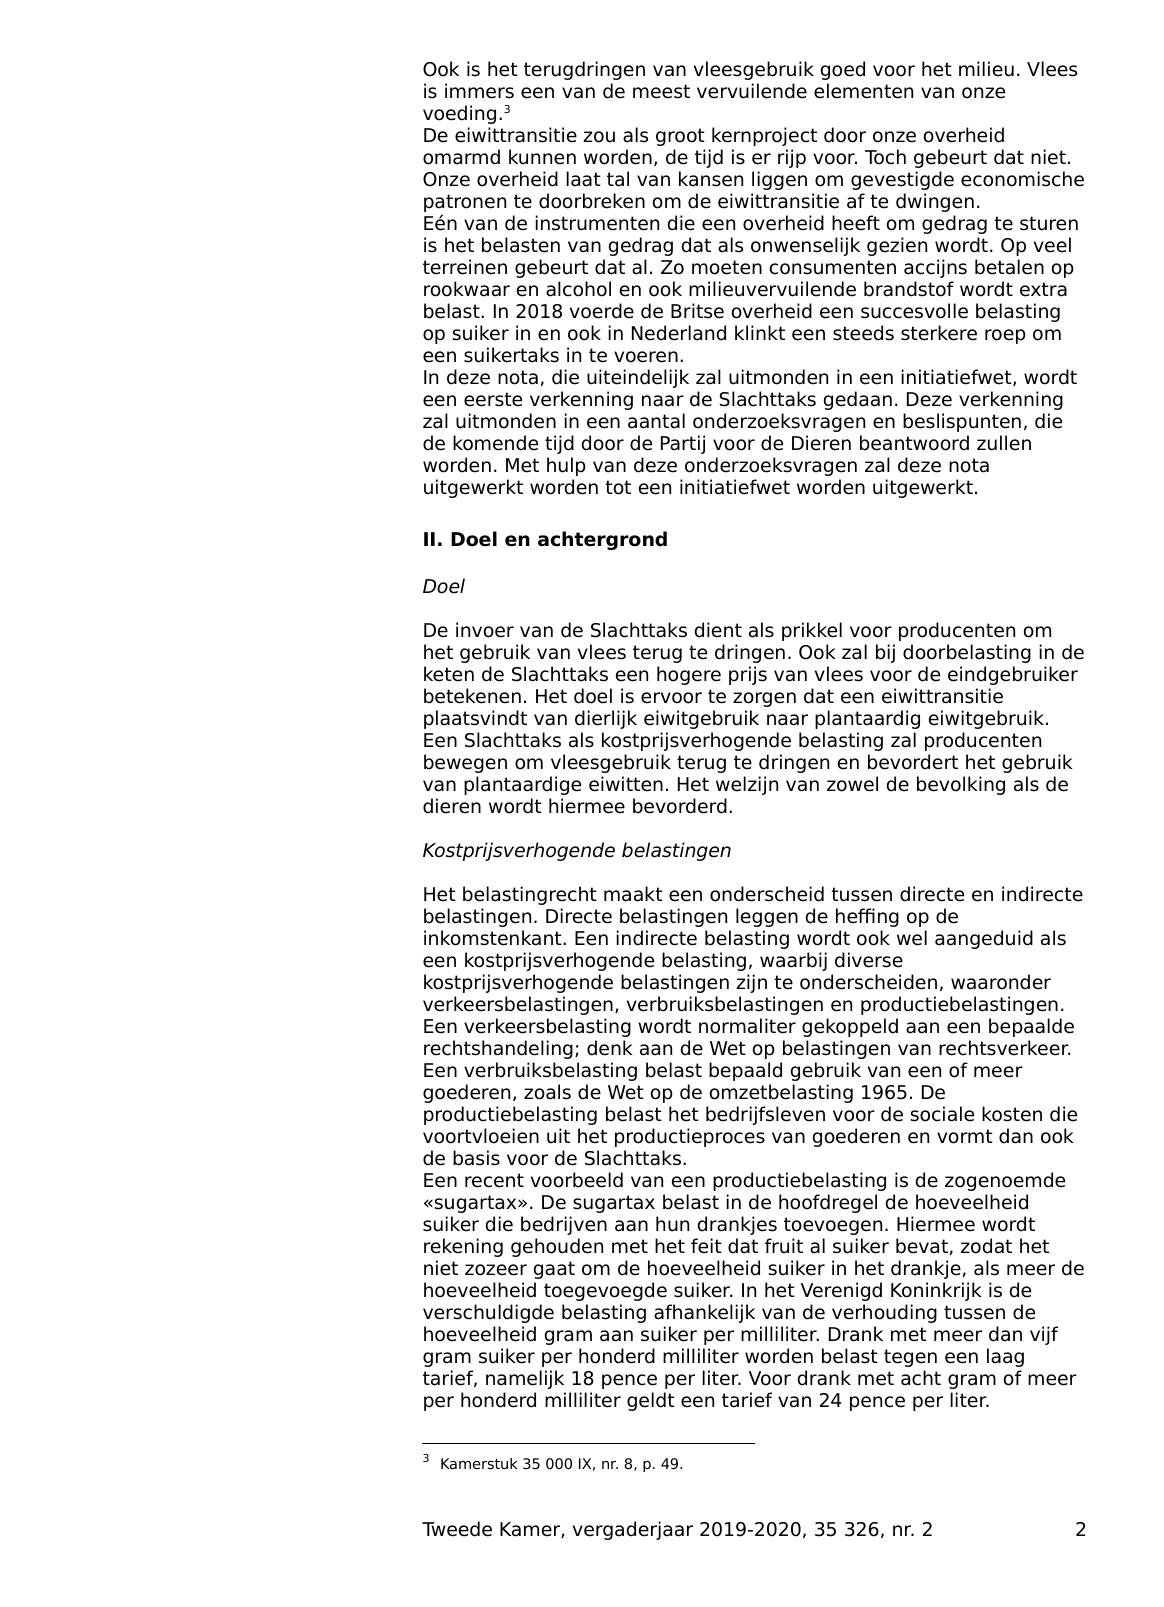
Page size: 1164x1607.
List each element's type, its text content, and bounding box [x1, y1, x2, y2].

text Een recent voorbeeld van een productiebelasting is de zogenoemde «sugartax». De sugartax belast in de hoofdregel de hoeveelheid suiker die bedrijven aan hun drankjes toevoegen. Hiermee wordt rekening gehouden met het feit dat fruit al suiker bevat, zodat het niet zozeer gaat om de hoeveelheid suiker in het drankje, als meer de hoeveelheid toegevoegde suiker. In het Verenigd Koninkrijk is de verschuldigde belasting afhankelijk van de verhouding tussen de hoeveelheid gram aan suiker per milliliter. Drank met meer dan vijf gram suiker per honderd milliliter worden belast tegen een laag tarief, namelijk 18 pence per liter. Voor drank met acht gram of meer per honderd milliliter geldt een tarief van 24 pence per liter. [422, 1170, 1087, 1411]
text De invoer van de Slachttaks dient als prikkel voor producenten om het gebruik van vlees terug te dringen. Ook zal bij doorbelasting in de keten de Slachttaks een hogere prijs van vlees voor de eindgebruiker betekenen. Het doel is ervoor te zorgen dat een eiwittransitie plaatsvindt van dierlijk eiwitgebruik naar plantaardig eiwitgebruik. Een Slachttaks als kostprijsverhogende belasting zal producenten bewegen om vleesgebruik terug te dringen en bevordert het gebruik van plantaardige eiwitten. Het welzijn van zowel de bevolking als de dieren wordt hiermee bevorderd. [422, 620, 1087, 818]
text Ook is het terugdringen van vleesgebruik goed voor het milieu. Vlees is immers een van de meest vervuilende elementen van onze voeding. [422, 59, 1087, 125]
subtitle Doel [422, 576, 1087, 598]
text Het belastingrecht maakt een onderscheid tussen directe en indirecte belastingen. Directe belastingen leggen de heffing op de inkomstenkant. Een indirecte belasting wordt ook wel aangeduid als een kostprijsverhogende belasting, waarbij diverse kostprijsverhogende belastingen zijn te onderscheiden, waaronder verkeersbelastingen, verbruiksbelastingen en productiebelastingen. [422, 884, 1087, 1016]
text In deze nota, die uiteindelijk zal uitmonden in een initiatiefwet, wordt een eerste verkenning naar de Slachttaks gedaan. Deze verkenning zal uitmonden in een aantal onderzoeksvragen en beslispunten, die de komende tijd door de Partij voor de Dieren beantwoord zullen worden. Met hulp van deze onderzoeksvragen zal deze nota uitgewerkt worden tot een initiatiefwet worden uitgewerkt. [422, 367, 1087, 499]
text Een verkeersbelasting wordt normaliter gekoppeld aan een bepaalde rechtshandeling; denk aan de Wet op belastingen van rechtsverkeer. Een verbruiksbelasting belast bepaald gebruik van een of meer goederen, zoals de Wet op de omzetbelasting 1965. De productiebelasting belast het bedrijfsleven voor de sociale kosten die voortvloeien uit het productieproces van goederen en vormt dan ook de basis voor de Slachttaks. [422, 1016, 1087, 1170]
text Eén van de instrumenten die een overheid heeft om gedrag te sturen is het belasten van gedrag dat als onwenselijk gezien wordt. Op veel terreinen gebeurt dat al. Zo moeten consumenten accijns betalen op rookwaar en alcohol en ook milieuvervuilende brandstof wordt extra belast. In 2018 voerde de Britse overheid een succesvolle belasting op suiker in en ook in Nederland klinkt een steeds sterkere roep om een suikertaks in te voeren. [422, 213, 1087, 367]
subtitle Kostprijsverhogende belastingen [422, 840, 1087, 862]
text Kamerstuk 35 000 IX, nr. 8, p. 49. [422, 1452, 1087, 1474]
subtitle II. Doel en achtergrond [422, 529, 1087, 551]
text De eiwittransitie zou als groot kernproject door onze overheid omarmd kunnen worden, de tijd is er rijp voor. Toch gebeurt dat niet. Onze overheid laat tal van kansen liggen om gevestigde economische patronen te doorbreken om de eiwittransitie af te dwingen. [422, 125, 1087, 213]
